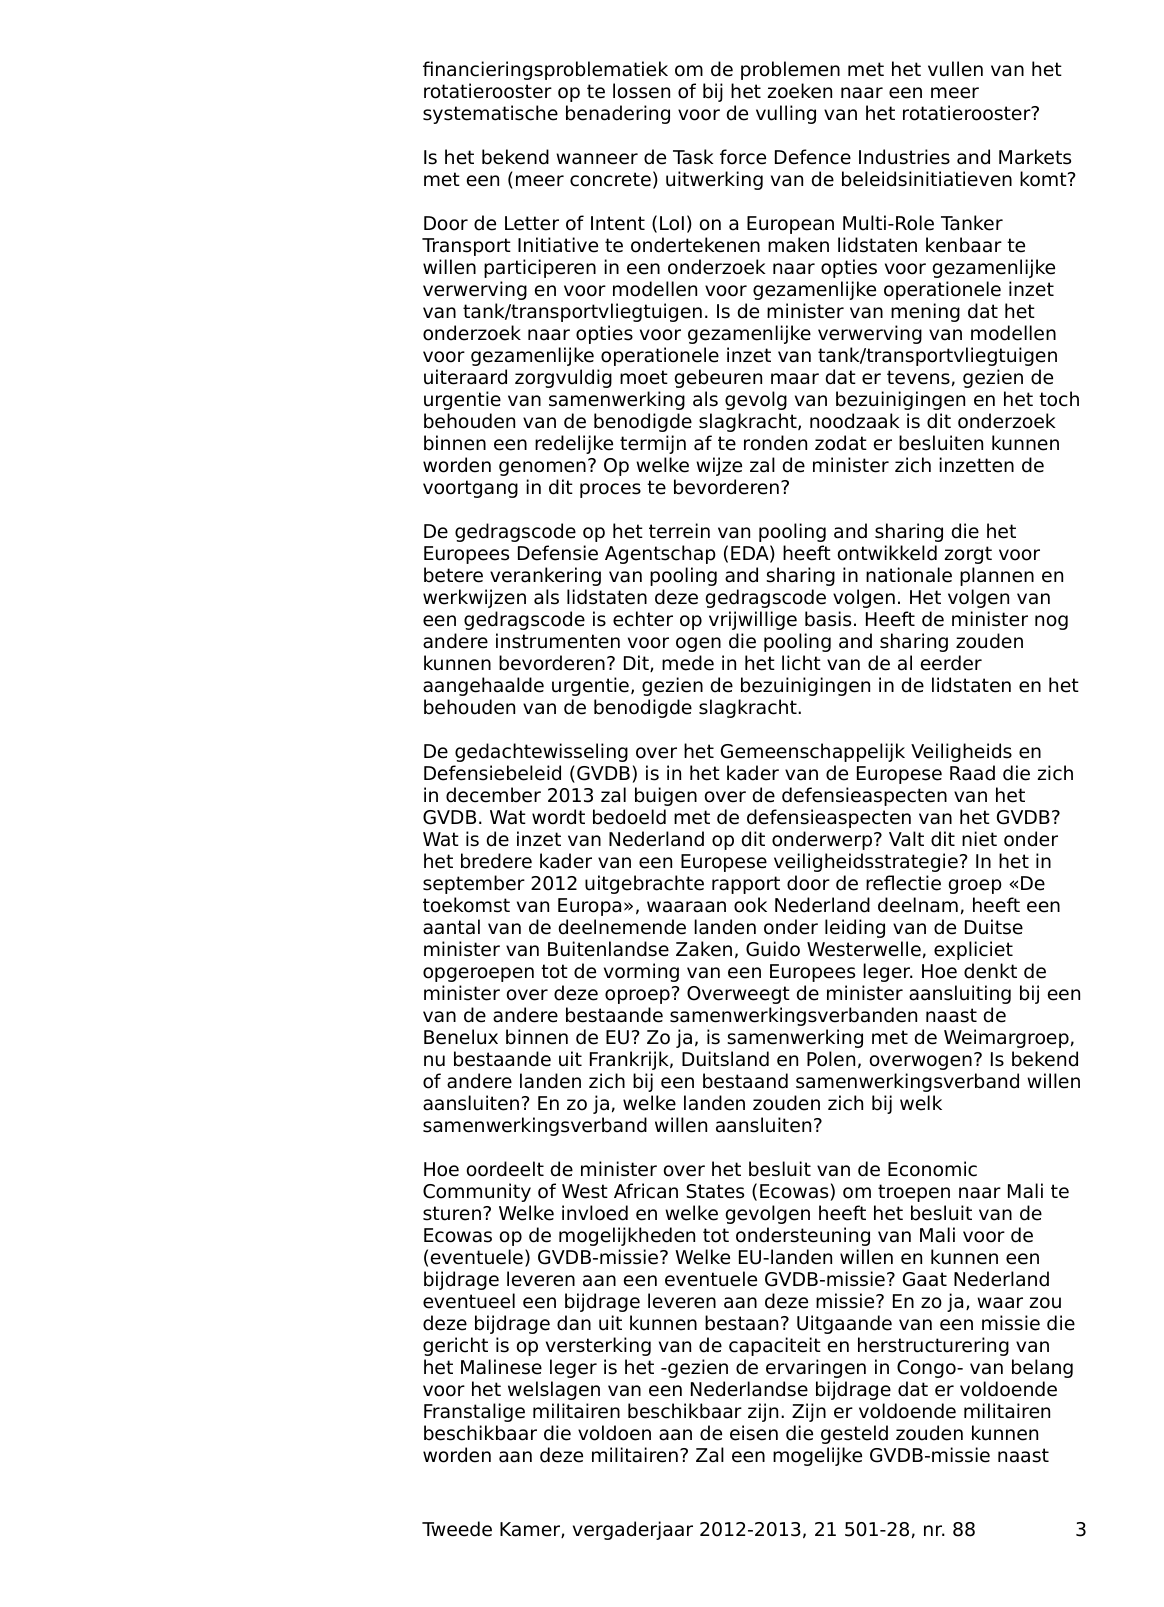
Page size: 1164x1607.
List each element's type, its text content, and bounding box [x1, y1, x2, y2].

text De gedachtewisseling over het Gemeenschappelijk Veiligheids en Defensiebeleid (GVDB) is in het kader van de Europese Raad die zich in december 2013 zal buigen over de defensieaspecten van het GVDB. Wat wordt bedoeld met de defensieaspecten van het GVDB? Wat is de inzet van Nederland op dit onderwerp? Valt dit niet onder het bredere kader van een Europese veiligheidsstrategie? In het in september 2012 uitgebrachte rapport door de reflectie groep «De toekomst van Europa», waaraan ook Nederland deelnam, heeft een aantal van de deelnemende landen onder leiding van de Duitse minister van Buitenlandse Zaken, Guido Westerwelle, expliciet opgeroepen tot de vorming van een Europees leger. Hoe denkt de minister over deze oproep? Overweegt de minister aansluiting bij een van de andere bestaande samenwerkingsverbanden naast de Benelux binnen de EU? Zo ja, is samenwerking met de Weimargroep, nu bestaande uit Frankrijk, Duitsland en Polen, overwogen? Is bekend of andere landen zich bij een bestaand samenwerkingsverband willen aansluiten? En zo ja, welke landen zouden zich bij welk samenwerkingsverband willen aansluiten? [422, 741, 1087, 1137]
text De gedragscode op het terrein van pooling and sharing die het Europees Defensie Agentschap (EDA) heeft ontwikkeld zorgt voor betere verankering van pooling and sharing in nationale plannen en werkwijzen als lidstaten deze gedragscode volgen. Het volgen van een gedragscode is echter op vrijwillige basis. Heeft de minister nog andere instrumenten voor ogen die pooling and sharing zouden kunnen bevorderen? Dit, mede in het licht van de al eerder aangehaalde urgentie, gezien de bezuinigingen in de lidstaten en het behouden van de benodigde slagkracht. [422, 521, 1087, 719]
text financieringsproblematiek om de problemen met het vullen van het rotatierooster op te lossen of bij het zoeken naar een meer systematische benadering voor de vulling van het rotatierooster? [422, 59, 1087, 125]
text Door de Letter of Intent (LoI) on a European Multi-Role Tanker Transport Initiative te ondertekenen maken lidstaten kenbaar te willen participeren in een onderzoek naar opties voor gezamenlijke verwerving en voor modellen voor gezamenlijke operationele inzet van tank/transportvliegtuigen. Is de minister van mening dat het onderzoek naar opties voor gezamenlijke verwerving van modellen voor gezamenlijke operationele inzet van tank/transportvliegtuigen uiteraard zorgvuldig moet gebeuren maar dat er tevens, gezien de urgentie van samenwerking als gevolg van bezuinigingen en het toch behouden van de benodigde slagkracht, noodzaak is dit onderzoek binnen een redelijke termijn af te ronden zodat er besluiten kunnen worden genomen? Op welke wijze zal de minister zich inzetten de voortgang in dit proces te bevorderen? [422, 213, 1087, 499]
text Hoe oordeelt de minister over het besluit van de Economic Community of West African States (Ecowas) om troepen naar Mali te sturen? Welke invloed en welke gevolgen heeft het besluit van de Ecowas op de mogelijkheden tot ondersteuning van Mali voor de (eventuele) GVDB-missie? Welke EU-landen willen en kunnen een bijdrage leveren aan een eventuele GVDB-missie? Gaat Nederland eventueel een bijdrage leveren aan deze missie? En zo ja, waar zou deze bijdrage dan uit kunnen bestaan? Uitgaande van een missie die gericht is op versterking van de capaciteit en herstructurering van het Malinese leger is het -gezien de ervaringen in Congo- van belang voor het welslagen van een Nederlandse bijdrage dat er voldoende Franstalige militairen beschikbaar zijn. Zijn er voldoende militairen beschikbaar die voldoen aan de eisen die gesteld zouden kunnen worden aan deze militairen? Zal een mogelijke GVDB-missie naast [422, 1159, 1087, 1467]
text Is het bekend wanneer de Task force Defence Industries and Markets met een (meer concrete) uitwerking van de beleidsinitiatieven komt? [422, 147, 1087, 191]
